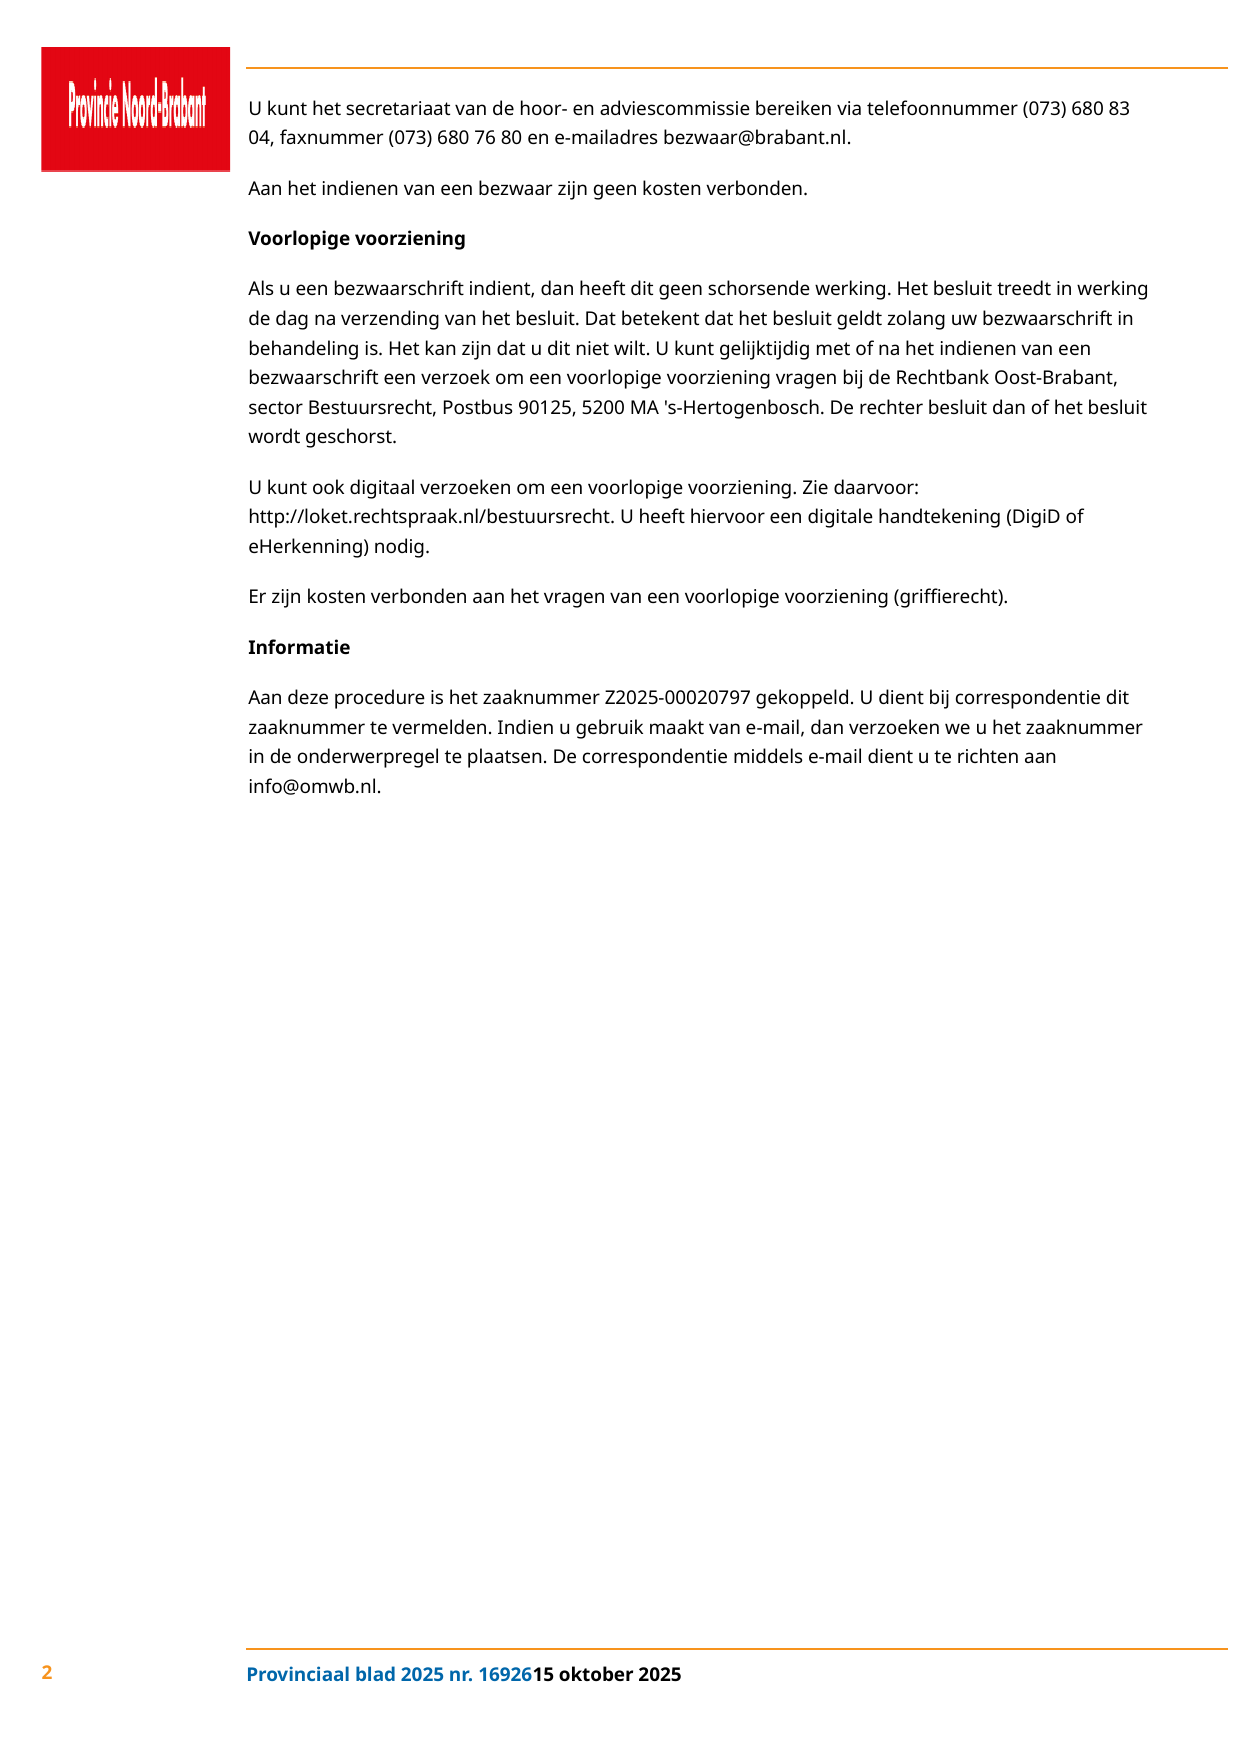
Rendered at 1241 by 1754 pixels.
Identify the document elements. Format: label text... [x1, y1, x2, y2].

text Informatie [248, 634, 1152, 660]
text U kunt het secretariaat van de hoor- en adviescommissie bereiken via telefoonnummer (073) 680 83 04, faxnummer (073) 680 76 80 en e-mailadres bezwaar@brabant.nl. [248, 95, 1152, 150]
text Als u een bezwaarschrift indient, dan heeft dit geen schorsende werking. Het besluit treedt in werking de dag na verzending van het besluit. Dat betekent dat het besluit geldt zolang uw bezwaarschrift in behandeling is. Het kan zijn dat u dit niet wilt. U kunt gelijktijdig met of na het indienen van een bezwaarschrift een verzoek om een voorlopige voorziening vragen bij de Rechtbank Oost-Brabant, sector Bestuursrecht, Postbus 90125, 5200 MA 's‑Hertogenbosch. De rechter besluit dan of het besluit wordt geschorst. [248, 276, 1152, 449]
picture [41, 47, 231, 172]
text Aan het indienen van een bezwaar zijn geen kosten verbonden. [248, 175, 1152, 201]
text U kunt ook digitaal verzoeken om een voorlopige voorziening. Zie daarvoor: http://loket.rechtspraak.nl/bestuursrecht. U heeft hiervoor een digitale handtekening (DigiD of eHerkenning) nodig. [248, 474, 1152, 559]
text Aan deze procedure is het zaaknummer Z2025-00020797 gekoppeld. U dient bij correspondentie dit zaaknummer te vermelden. Indien u gebruik maakt van e-mail, dan verzoeken we u het zaaknummer in de onderwerpregel te plaatsen. De correspondentie middels e-mail dient u te richten aan info@omwb.nl. [248, 684, 1152, 799]
text Er zijn kosten verbonden aan het vragen van een voorlopige voorziening (griffierecht). [248, 583, 1152, 609]
text Voorlopige voorziening [248, 225, 1152, 251]
